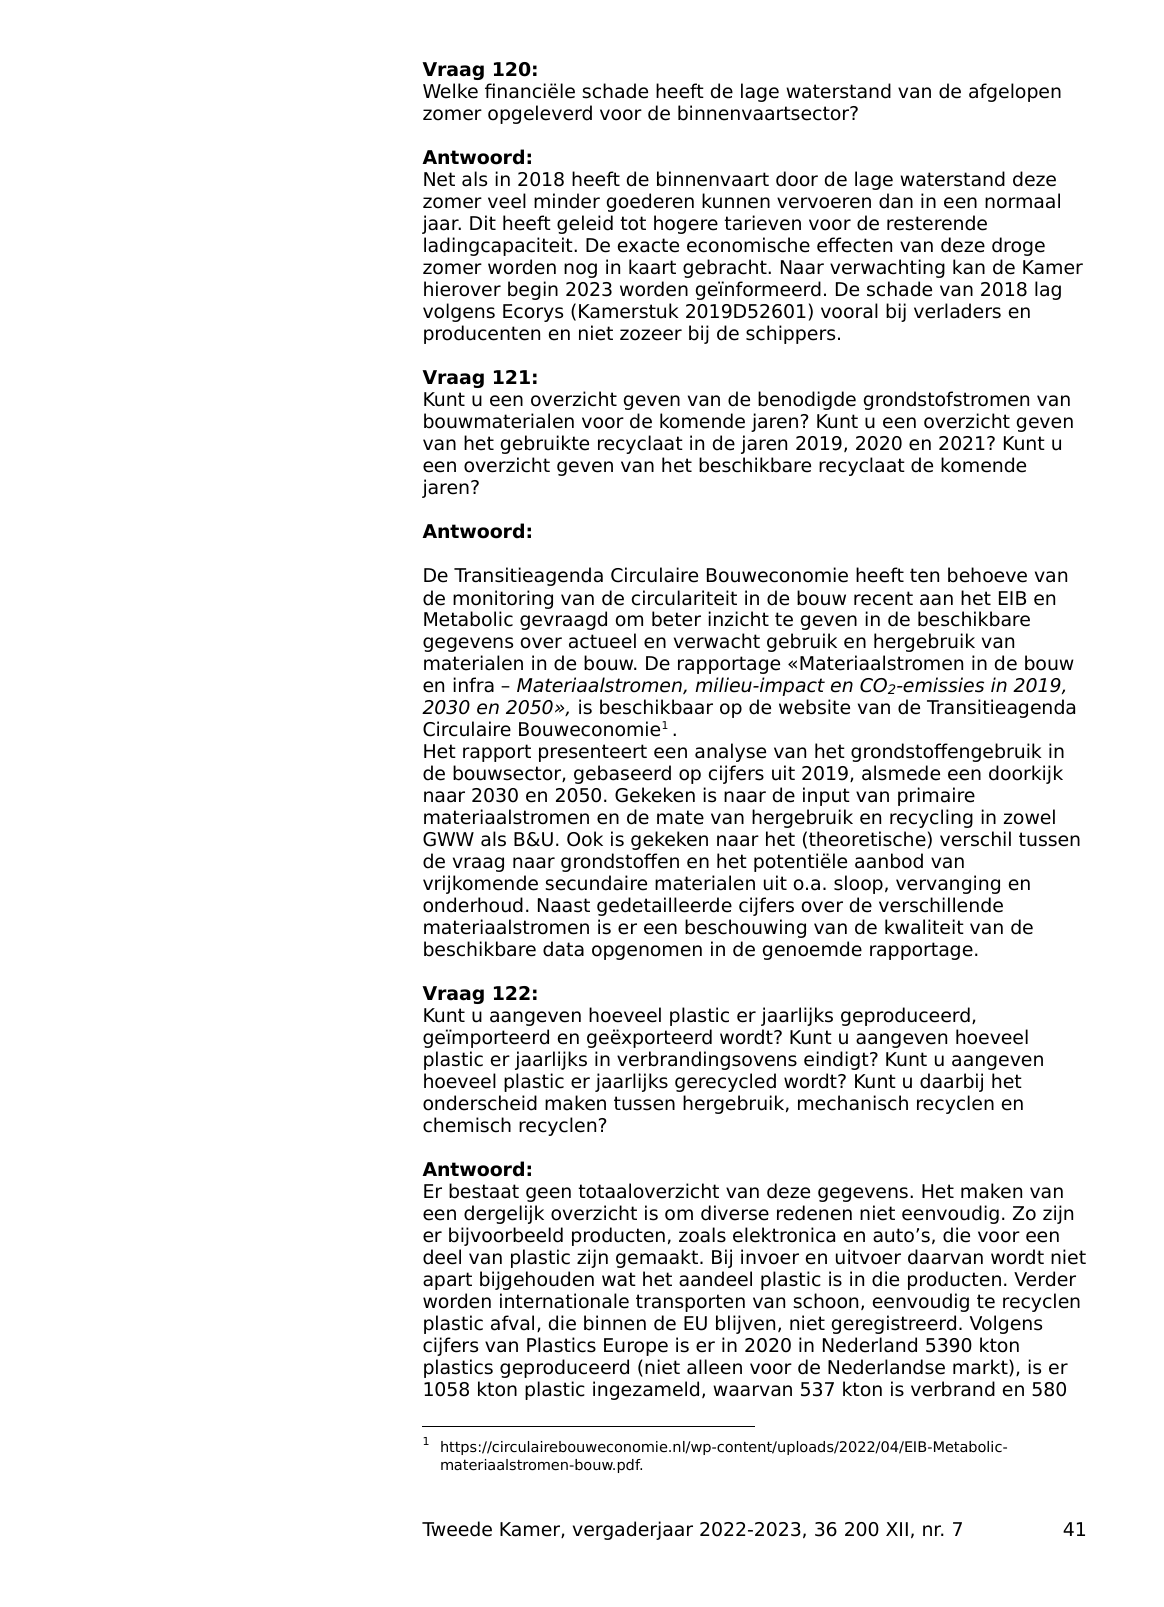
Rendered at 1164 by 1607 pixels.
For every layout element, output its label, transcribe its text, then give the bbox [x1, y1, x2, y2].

subtitle Antwoord: [422, 521, 1087, 543]
text Net als in 2018 heeft de binnenvaart door de lage waterstand deze zomer veel minder goederen kunnen vervoeren dan in een normaal jaar. Dit heeft geleid tot hogere tarieven voor de resterende ladingcapaciteit. De exacte economische effecten van deze droge zomer worden nog in kaart gebracht. Naar verwachting kan de Kamer hierover begin 2023 worden geïnformeerd. De schade van 2018 lag volgens Ecorys (Kamerstuk 2019D52601) vooral bij verladers en producenten en niet zozeer bij de schippers. [422, 169, 1087, 345]
text Kunt u een overzicht geven van de benodigde grondstofstromen van bouwmaterialen voor de komende jaren? Kunt u een overzicht geven van het gebruikte recyclaat in de jaren 2019, 2020 en 2021? Kunt u een overzicht geven van het beschikbare recyclaat de komende jaren? [422, 389, 1087, 499]
text Kunt u aangeven hoeveel plastic er jaarlijks geproduceerd, geïmporteerd en geëxporteerd wordt? Kunt u aangeven hoeveel plastic er jaarlijks in verbrandingsovens eindigt? Kunt u aangeven hoeveel plastic er jaarlijks gerecycled wordt? Kunt u daarbij het onderscheid maken tussen hergebruik, mechanisch recyclen en chemisch recyclen? [422, 1005, 1087, 1137]
text Er bestaat geen totaaloverzicht van deze gegevens. Het maken van een dergelijk overzicht is om diverse redenen niet eenvoudig. Zo zijn er bijvoorbeeld producten, zoals elektronica en auto’s, die voor een deel van plastic zijn gemaakt. Bij invoer en uitvoer daarvan wordt niet apart bijgehouden wat het aandeel plastic is in die producten. Verder worden internationale transporten van schoon, eenvoudig te recyclen plastic afval, die binnen de EU blijven, niet geregistreerd. Volgens cijfers van Plastics Europe is er in 2020 in Nederland 5390 kton plastics geproduceerd (niet alleen voor de Nederlandse markt), is er 1058 kton plastic ingezameld, waarvan 537 kton is verbrand en 580 [422, 1181, 1087, 1401]
subtitle Antwoord: [422, 1159, 1087, 1181]
subtitle Antwoord: [422, 147, 1087, 169]
subtitle Vraag 122: [422, 983, 1087, 1005]
text https://circulairebouweconomie.nl/wp-content/uploads/2022/04/EIB-Metabolic-materiaalstromen-bouw.pdf. [422, 1435, 1087, 1474]
subtitle Vraag 121: [422, 367, 1087, 389]
text De Transitieagenda Circulaire Bouweconomie heeft ten behoeve van de monitoring van de circulariteit in de bouw recent aan het EIB en Metabolic gevraagd om beter inzicht te geven in de beschikbare gegevens over actueel en verwacht gebruik en hergebruik van materialen in de bouw. De rapportage «Materiaalstromen in de bouw en infra – Materiaalstromen, milieu-impact en CO2-emissies in 2019, 2030 en 2050», is beschikbaar op de website van de Transitieagenda Circulaire Bouweconomie. [422, 565, 1087, 741]
text Het rapport presenteert een analyse van het grondstoffengebruik in de bouwsector, gebaseerd op cijfers uit 2019, alsmede een doorkijk naar 2030 en 2050. Gekeken is naar de input van primaire materiaalstromen en de mate van hergebruik en recycling in zowel GWW als B&U. Ook is gekeken naar het (theoretische) verschil tussen de vraag naar grondstoffen en het potentiële aanbod van vrijkomende secundaire materialen uit o.a. sloop, vervanging en onderhoud. Naast gedetailleerde cijfers over de verschillende materiaalstromen is er een beschouwing van de kwaliteit van de beschikbare data opgenomen in de genoemde rapportage. [422, 741, 1087, 961]
text Welke financiële schade heeft de lage waterstand van de afgelopen zomer opgeleverd voor de binnenvaartsector? [422, 81, 1087, 125]
subtitle Vraag 120: [422, 59, 1087, 81]
